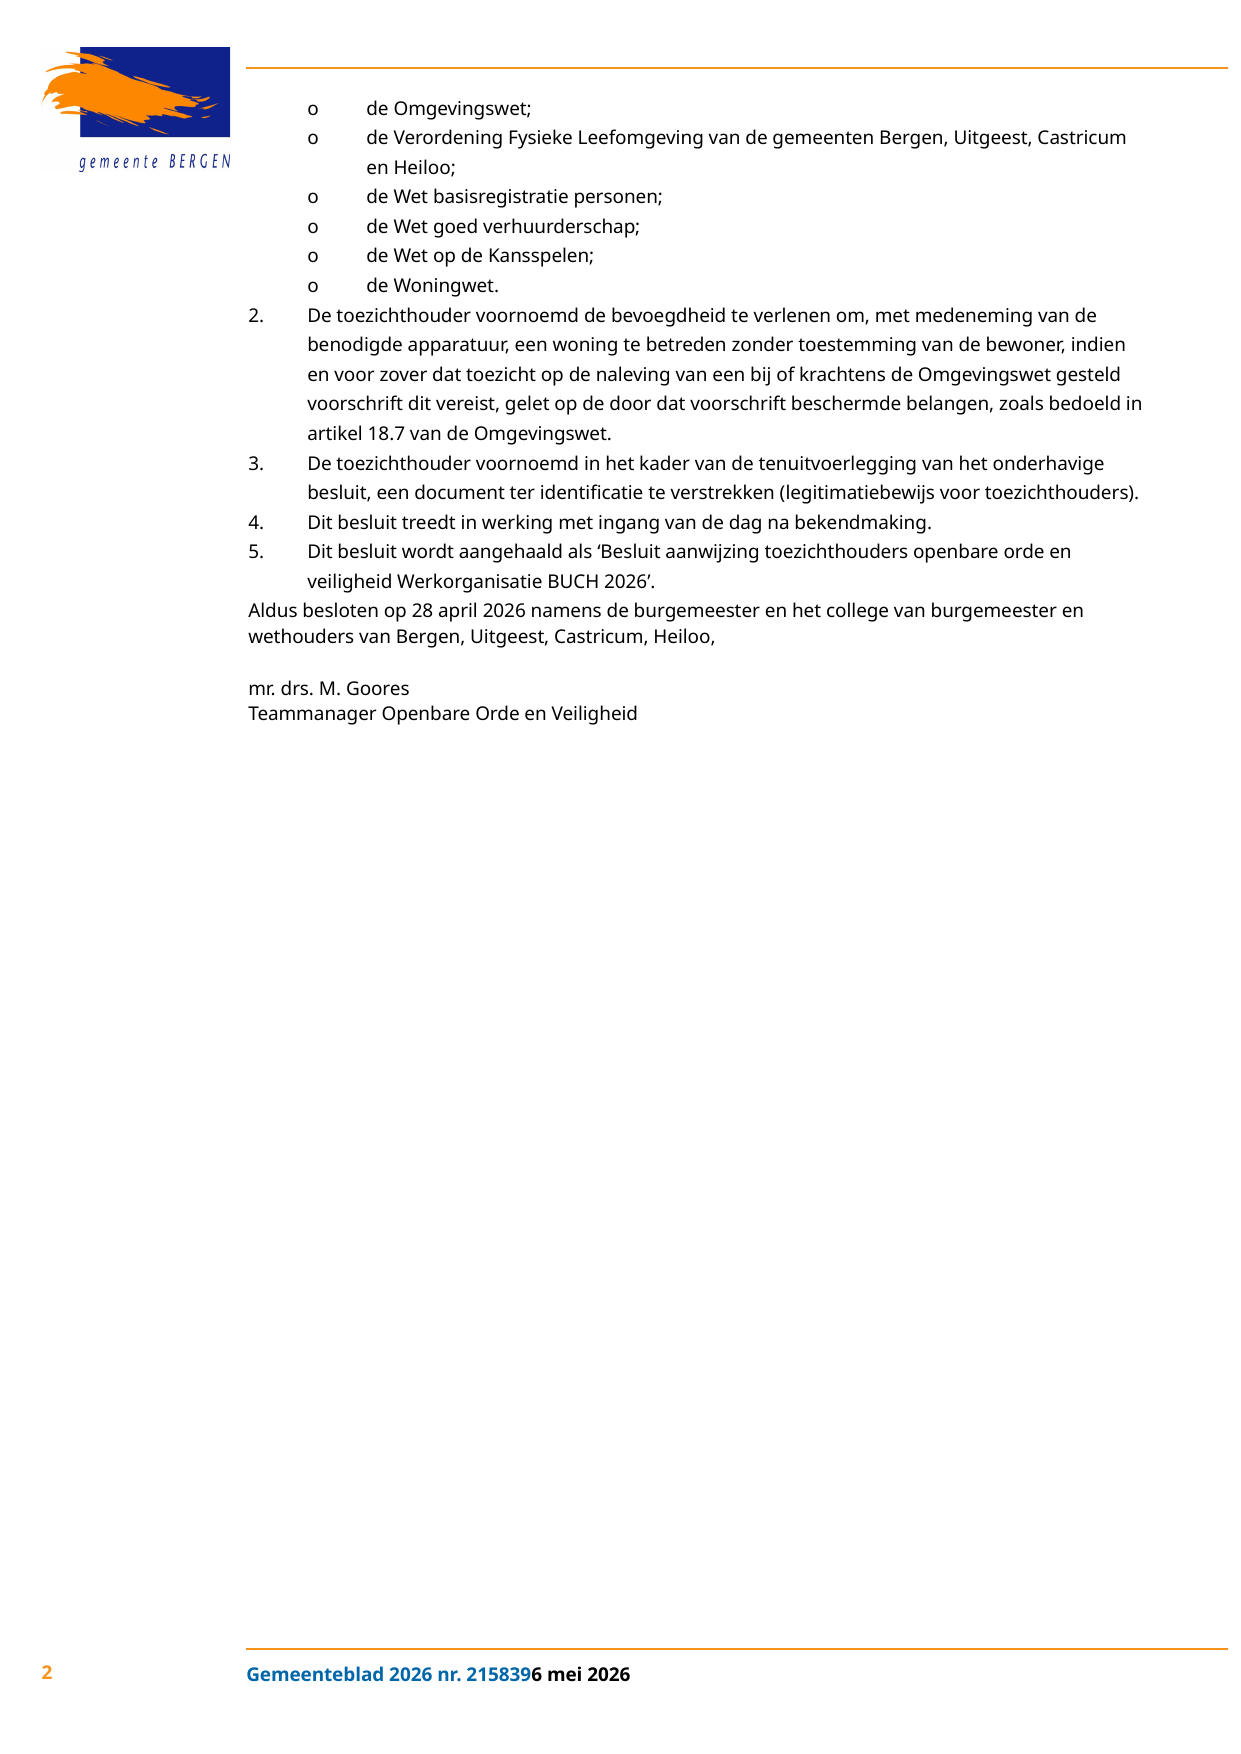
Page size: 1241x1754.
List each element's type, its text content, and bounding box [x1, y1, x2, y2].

list de Wet op de Kansspelen; [307, 243, 1152, 268]
list de Woningwet. [307, 272, 1152, 298]
text mr. drs. M. Goores [248, 675, 1152, 701]
list De toezichthouder voornoemd in het kader van de tenuitvoerlegging van het onderhavige besluit, een document ter identificatie te verstrekken (legitimatiebewijs voor toezichthouders). [248, 450, 1152, 505]
text Teammanager Openbare Orde en Veiligheid [248, 701, 1152, 726]
list de Wet basisregistratie personen; [307, 183, 1152, 209]
list De toezichthouder voornoemd de bevoegdheid te verlenen om, met medeneming van de benodigde apparatuur, een woning te betreden zonder toestemming van de bewoner, indien en voor zover dat toezicht op de naleving van een bij of krachtens de Omgevingswet gesteld voorschrift dit vereist, gelet op de door dat voorschrift beschermde belangen, zoals bedoeld in artikel 18.7 van de Omgevingswet. [248, 302, 1152, 446]
list de Verordening Fysieke Leefomgeving van de gemeenten Bergen, Uitgeest, Castricum en Heiloo; [307, 124, 1152, 180]
list Dit besluit treedt in werking met ingang van de dag na bekendmaking. [248, 509, 1152, 535]
list Dit besluit wordt aangehaald als ‘Besluit aanwijzing toezichthouders openbare orde en veiligheid Werkorganisatie BUCH 2026’. [248, 538, 1152, 594]
list de Wet goed verhuurderschap; [307, 213, 1152, 239]
picture [41, 47, 231, 172]
text Aldus besloten op 28 april 2026 namens de burgemeester en het college van burgemeester en wethouders van Bergen, Uitgeest, Castricum, Heiloo, [248, 598, 1152, 649]
list de Omgevingswet; [307, 95, 1152, 121]
